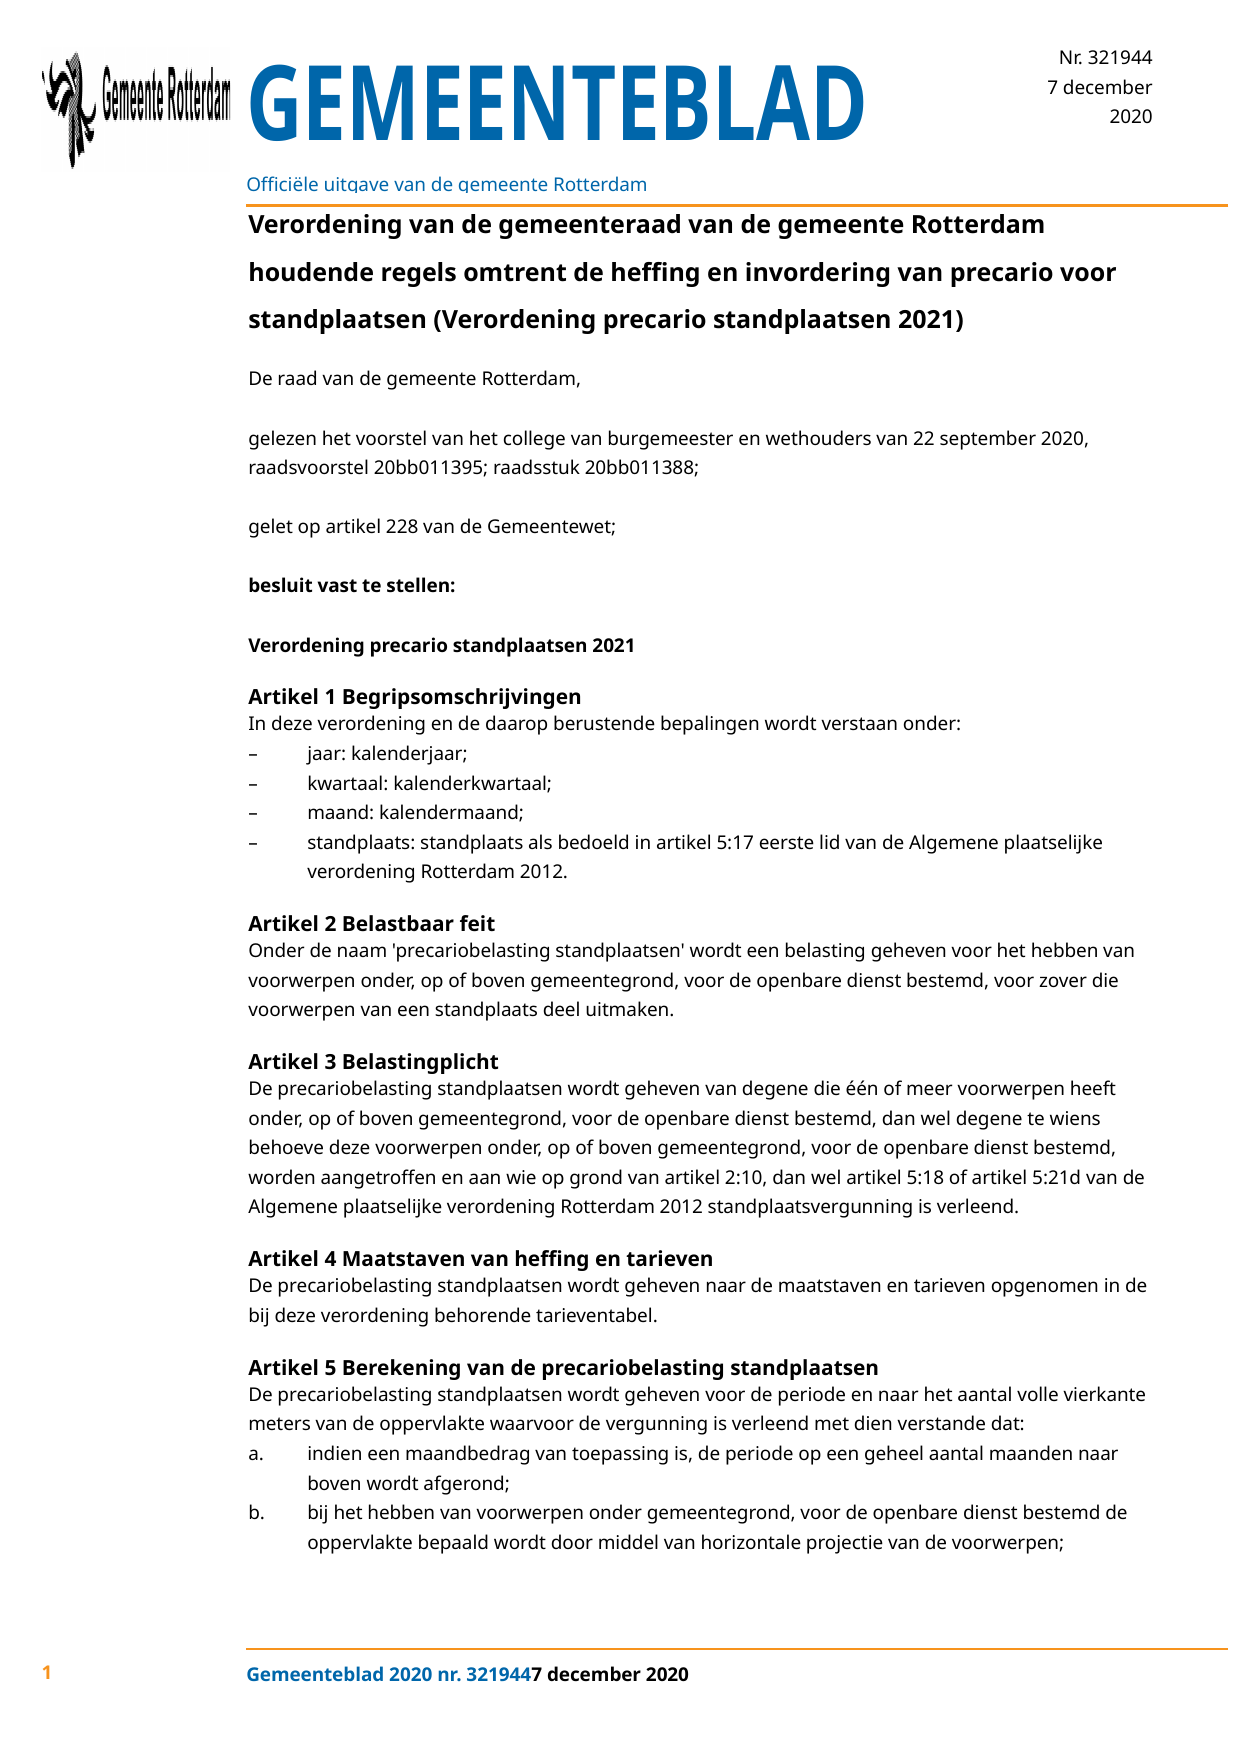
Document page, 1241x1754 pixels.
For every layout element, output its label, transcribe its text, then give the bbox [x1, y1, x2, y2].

picture [41, 47, 231, 172]
list kwartaal: kalenderkwartaal; [248, 770, 1152, 796]
list maand: kalendermaand; [248, 799, 1152, 825]
text besluit vast te stellen: [248, 573, 1152, 598]
text Onder de naam 'precariobelasting standplaatsen' wordt een belasting geheven voor het hebben van voorwerpen onder, op of boven gemeentegrond, voor de openbare dienst bestemd, voor zover die voorwerpen van een standplaats deel uitmaken. [248, 937, 1152, 1022]
list standplaats: standplaats als bedoeld in artikel 5:17 eerste lid van de Algemene plaatselijke verordening Rotterdam 2012. [248, 829, 1152, 884]
text Artikel 1 Begripsomschrijvingen [248, 682, 1152, 711]
list bij het hebben van voorwerpen onder gemeentegrond, voor de openbare dienst bestemd de oppervlakte bepaald wordt door middel van horizontale projectie van de voorwerpen; [248, 1499, 1152, 1555]
text Verordening van de gemeenteraad van de gemeente Rotterdam houdende regels omtrent de heffing en invordering van precario voor standplaatsen (Verordening precario standplaatsen 2021) [248, 207, 1152, 336]
text De precariobelasting standplaatsen wordt geheven naar de maatstaven en tarieven opgenomen in de bij deze verordening behorende tarieventabel. [248, 1273, 1152, 1328]
text Artikel 4 Maatstaven van heffing en tarieven [248, 1244, 1152, 1273]
text gelet op artikel 228 van de Gemeentewet; [248, 513, 1152, 539]
text De raad van de gemeente Rotterdam, [248, 366, 1152, 391]
text Artikel 2 Belastbaar feit [248, 909, 1152, 937]
text Artikel 5 Berekening van de precariobelasting standplaatsen [248, 1353, 1152, 1381]
text De precariobelasting standplaatsen wordt geheven voor de periode en naar het aantal volle vierkante meters van de oppervlakte waarvoor de vergunning is verleend met dien verstande dat: [248, 1381, 1152, 1436]
text Verordening precario standplaatsen 2021 [248, 632, 1152, 657]
list jaar: kalenderjaar; [248, 740, 1152, 766]
text gelezen het voorstel van het college van burgemeester en wethouders van 22 september 2020, raadsvoorstel 20bb011395; raadsstuk 20bb011388; [248, 425, 1152, 480]
text In deze verordening en de daarop berustende bepalingen wordt verstaan onder: [248, 711, 1152, 736]
list indien een maandbedrag van toepassing is, de periode op een geheel aantal maanden naar boven wordt afgerond; [248, 1440, 1152, 1496]
text De precariobelasting standplaatsen wordt geheven van degene die één of meer voorwerpen heeft onder, op of boven gemeentegrond, voor de openbare dienst bestemd, dan wel degene te wiens behoeve deze voorwerpen onder, op of boven gemeentegrond, voor de openbare dienst bestemd, worden aangetroffen en aan wie op grond van artikel 2:10, dan wel artikel 5:18 of artikel 5:21d van de Algemene plaatselijke verordening Rotterdam 2012 standplaatsvergunning is verleend. [248, 1075, 1152, 1219]
text Artikel 3 Belastingplicht [248, 1047, 1152, 1075]
